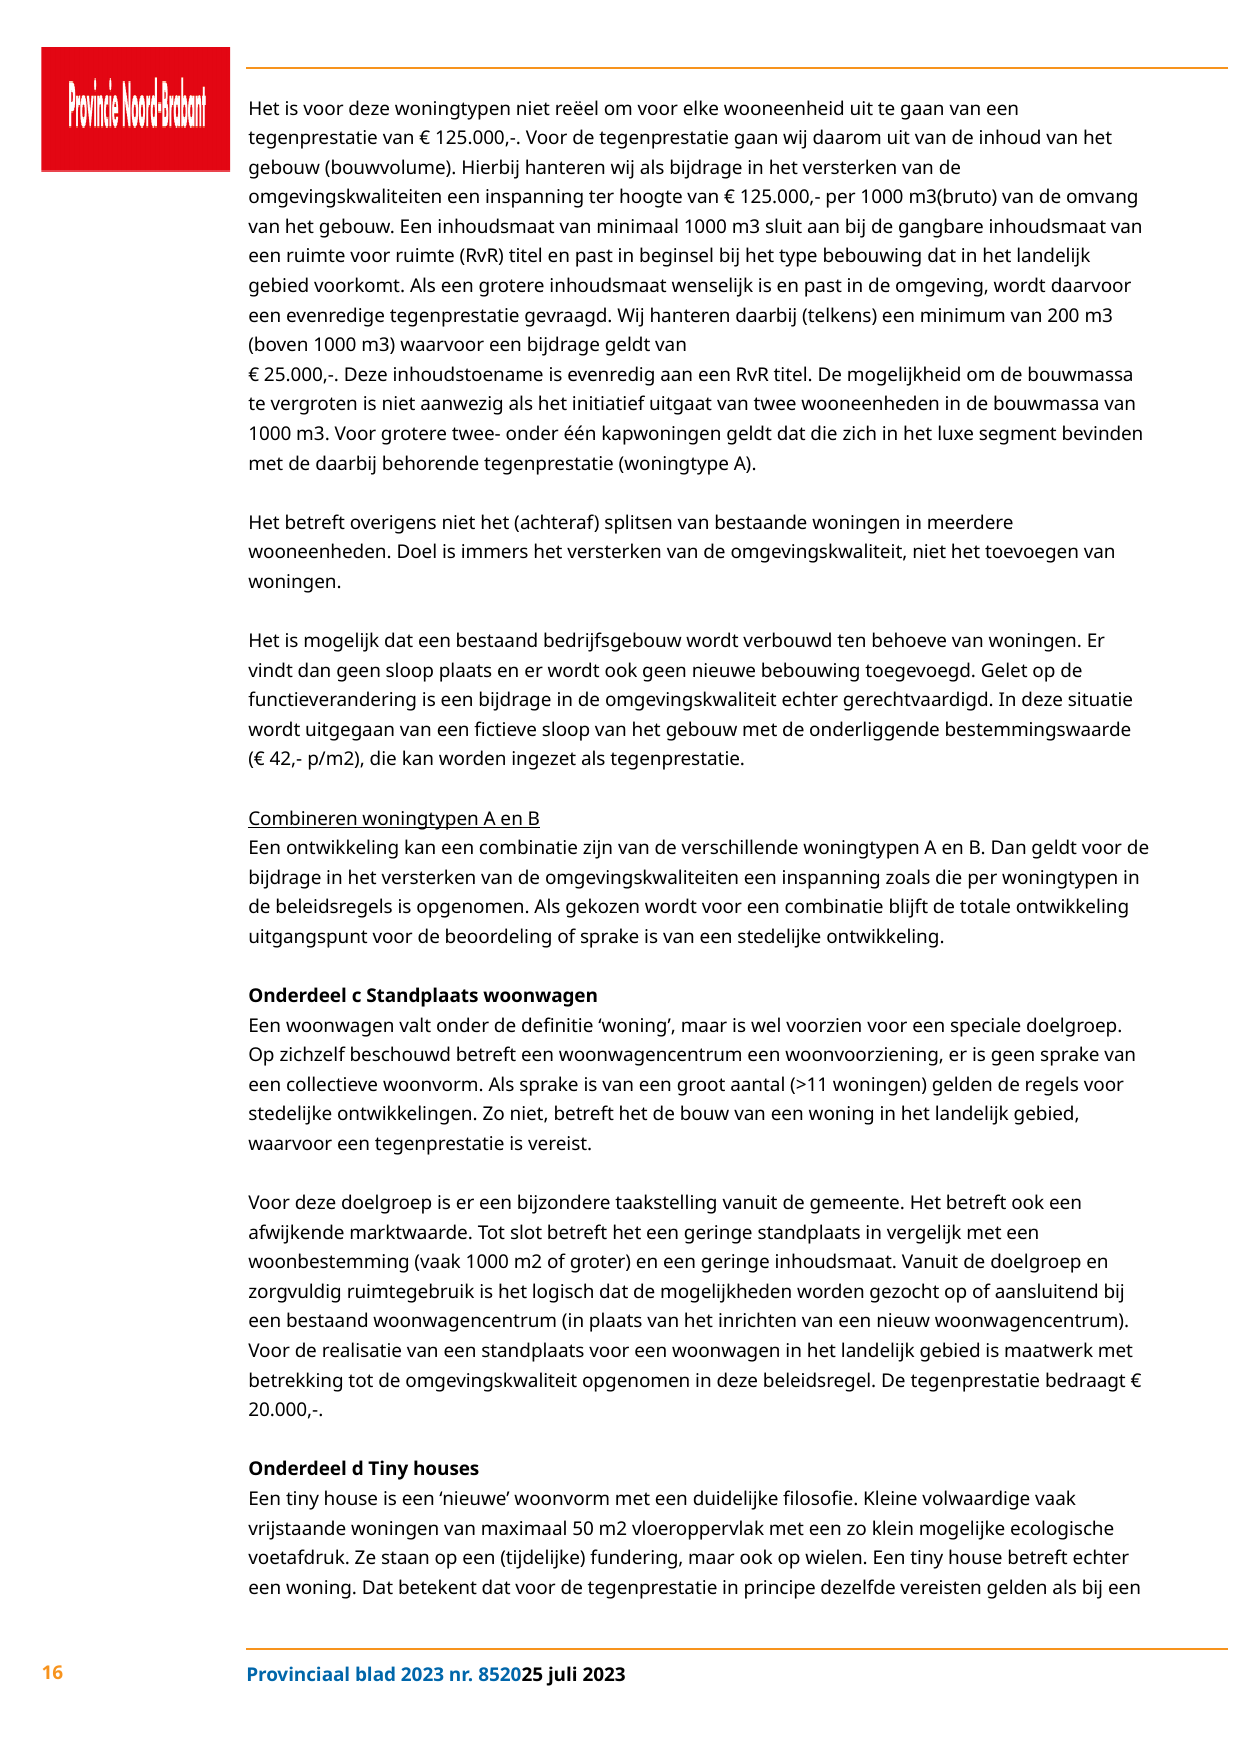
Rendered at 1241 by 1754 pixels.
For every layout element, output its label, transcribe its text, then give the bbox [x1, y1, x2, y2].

text Een ontwikkeling kan een combinatie zijn van de verschillende woningtypen A en B. Dan geldt voor de bijdrage in het versterken van de omgevingskwaliteiten een inspanning zoals die per woningtypen in de beleidsregels is opgenomen. Als gekozen wordt voor een combinatie blijft de totale ontwikkeling uitgangspunt voor de beoordeling of sprake is van een stedelijke ontwikkeling. [248, 834, 1152, 949]
text € 25.000,-. Deze inhoudstoename is evenredig aan een RvR titel. De mogelijkheid om de bouwmassa te vergroten is niet aanwezig als het initiatief uitgaat van twee wooneenheden in de bouwmassa van 1000 m3. Voor grotere twee- onder één kapwoningen geldt dat die zich in het luxe segment bevinden met de daarbij behorende tegenprestatie (woningtype A). [248, 361, 1152, 476]
text Combineren woningtypen A en B [248, 805, 1152, 831]
text Onderdeel c Standplaats woonwagen [248, 982, 1152, 1008]
picture [41, 47, 231, 172]
text Het is mogelijk dat een bestaand bedrijfsgebouw wordt verbouwd ten behoeve van woningen. Er vindt dan geen sloop plaats en er wordt ook geen nieuwe bebouwing toegevoegd. Gelet op de functieverandering is een bijdrage in de omgevingskwaliteit echter gerechtvaardigd. In deze situatie wordt uitgegaan van een fictieve sloop van het gebouw met de onderliggende bestemmingswaarde (€ 42,- p/m2), die kan worden ingezet als tegenprestatie. [248, 627, 1152, 771]
text Een woonwagen valt onder de definitie ‘woning’, maar is wel voorzien voor een speciale doelgroep. Op zichzelf beschouwd betreft een woonwagencentrum een woonvoorziening, er is geen sprake van een collectieve woonvorm. Als sprake is van een groot aantal (>11 woningen) gelden de regels voor stedelijke ontwikkelingen. Zo niet, betreft het de bouw van een woning in het landelijk gebied, waarvoor een tegenprestatie is vereist. [248, 1012, 1152, 1156]
text Voor deze doelgroep is er een bijzondere taakstelling vanuit de gemeente. Het betreft ook een afwijkende marktwaarde. Tot slot betreft het een geringe standplaats in vergelijk met een woonbestemming (vaak 1000 m2 of groter) en een geringe inhoudsmaat. Vanuit de doelgroep en zorgvuldig ruimtegebruik is het logisch dat de mogelijkheden worden gezocht op of aansluitend bij een bestaand woonwagencentrum (in plaats van het inrichten van een nieuw woonwagencentrum). Voor de realisatie van een standplaats voor een woonwagen in het landelijk gebied is maatwerk met betrekking tot de omgevingskwaliteit opgenomen in deze beleidsregel. De tegenprestatie bedraagt € 20.000,-. [248, 1189, 1152, 1422]
text Het betreft overigens niet het (achteraf) splitsen van bestaande woningen in meerdere wooneenheden. Doel is immers het versterken van de omgevingskwaliteit, niet het toevoegen van woningen. [248, 509, 1152, 594]
text Het is voor deze woningtypen niet reëel om voor elke wooneenheid uit te gaan van een tegenprestatie van € 125.000,-. Voor de tegenprestatie gaan wij daarom uit van de inhoud van het gebouw (bouwvolume). Hierbij hanteren wij als bijdrage in het versterken van de omgevingskwaliteiten een inspanning ter hoogte van € 125.000,- per 1000 m3(bruto) van de omvang van het gebouw. Een inhoudsmaat van minimaal 1000 m3 sluit aan bij de gangbare inhoudsmaat van een ruimte voor ruimte (RvR) titel en past in beginsel bij het type bebouwing dat in het landelijk gebied voorkomt. Als een grotere inhoudsmaat wenselijk is en past in de omgeving, wordt daarvoor een evenredige tegenprestatie gevraagd. Wij hanteren daarbij (telkens) een minimum van 200 m3 (boven 1000 m3) waarvoor een bijdrage geldt van [248, 95, 1152, 357]
text Onderdeel d Tiny houses [248, 1456, 1152, 1481]
text Een tiny house is een ‘nieuwe’ woonvorm met een duidelijke filosofie. Kleine volwaardige vaak vrijstaande woningen van maximaal 50 m2 vloeroppervlak met een zo klein mogelijke ecologische voetafdruk. Ze staan op een (tijdelijke) fundering, maar ook op wielen. Een tiny house betreft echter een woning. Dat betekent dat voor de tegenprestatie in principe dezelfde vereisten gelden als bij een [248, 1485, 1152, 1600]
